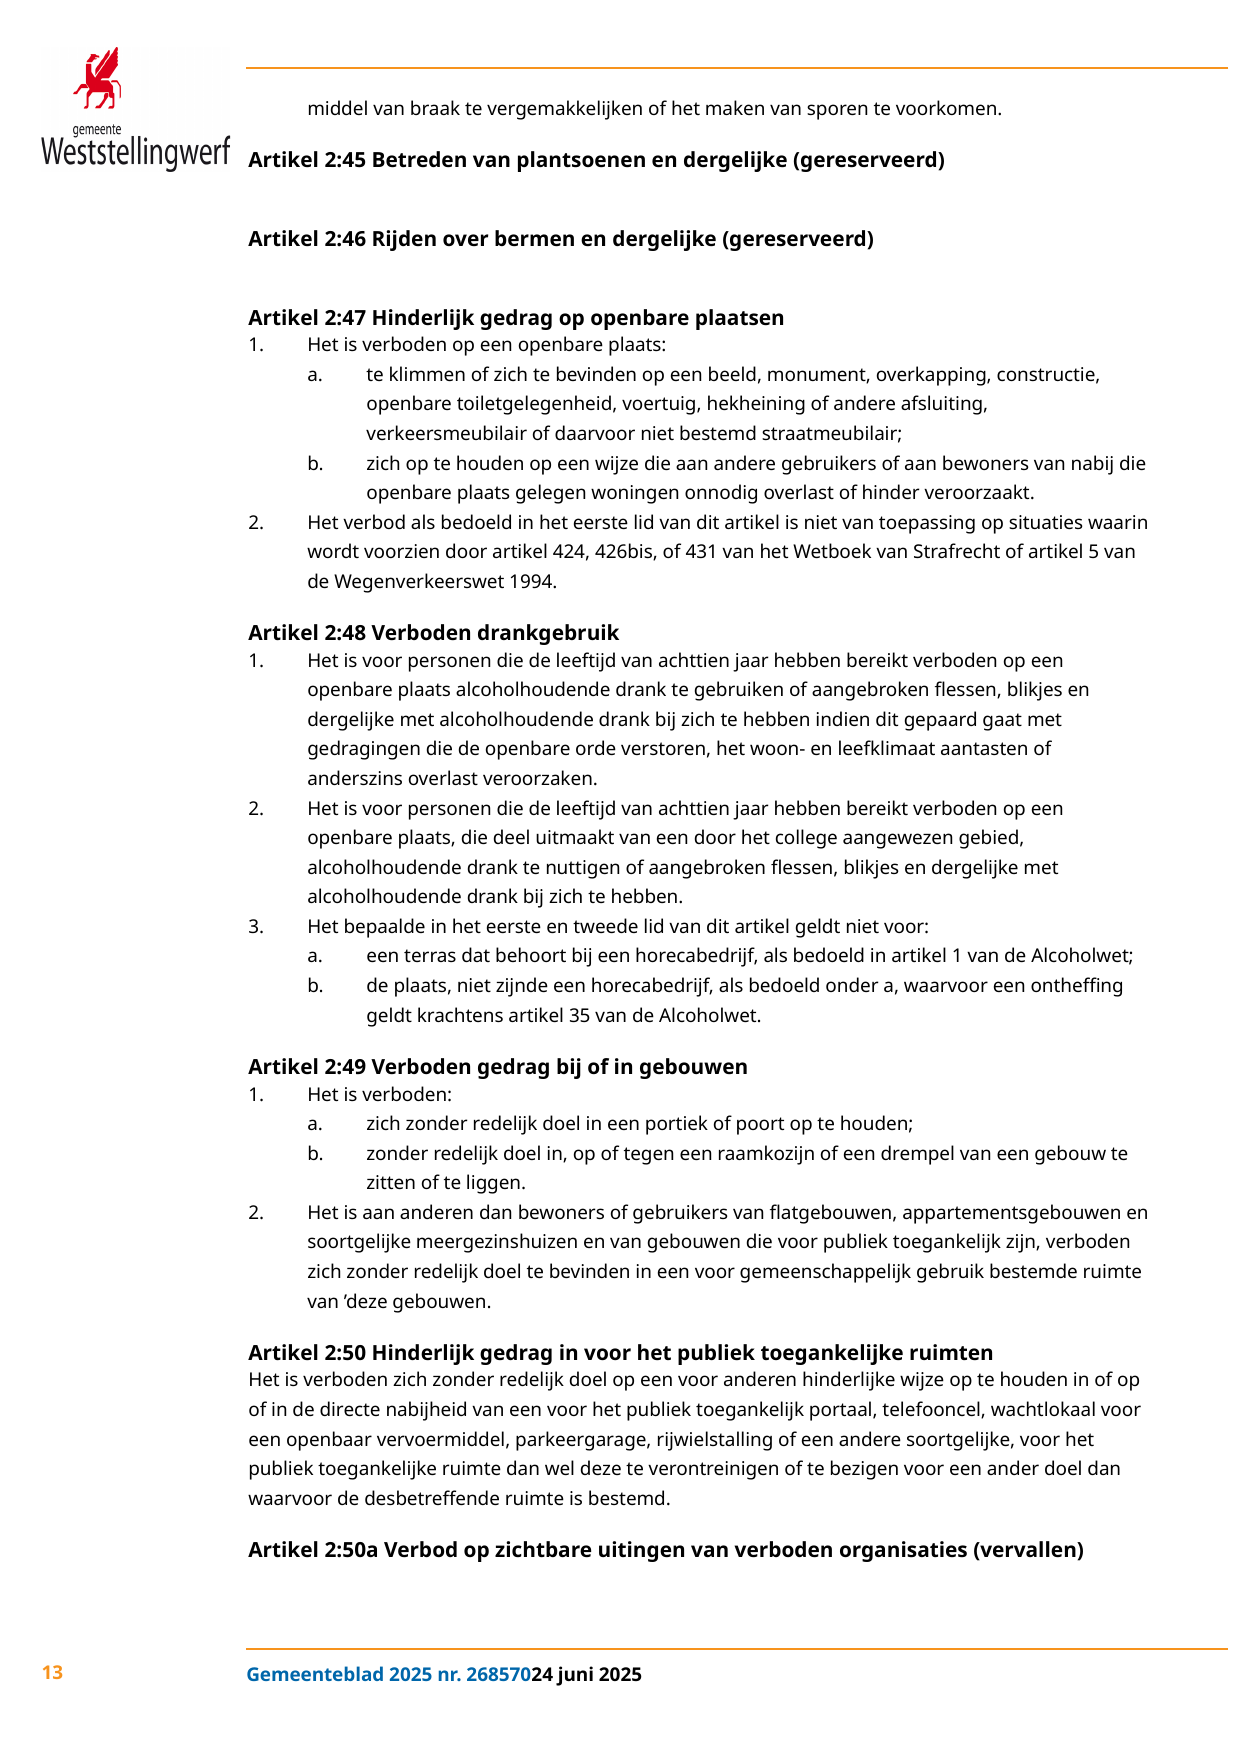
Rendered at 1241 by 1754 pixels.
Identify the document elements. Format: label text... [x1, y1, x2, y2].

list de plaats, niet zijnde een horecabedrijf, als bedoeld onder a, waarvoor een ontheffing geldt krachtens artikel 35 van de Alcoholwet. [307, 972, 1152, 1028]
list Het is voor personen die de leeftijd van achttien jaar hebben bereikt verboden op een openbare plaats, die deel uitmaakt van een door het college aangewezen gebied, alcoholhoudende drank te nuttigen of aangebroken flessen, blikjes en dergelijke met alcoholhoudende drank bij zich te hebben. [248, 795, 1152, 909]
text Artikel 2:50 Hinderlijk gedrag in voor het publiek toegankelijke ruimten [248, 1338, 1152, 1367]
list Het bepaalde in het eerste en tweede lid van dit artikel geldt niet voor: [248, 913, 1152, 939]
list Het is aan anderen dan bewoners of gebruikers van flatgebouwen, appartementsgebouwen en soortgelijke meergezinshuizen en van gebouwen die voor publiek toegankelijk zijn, verboden zich zonder redelijk doel te bevinden in een voor gemeenschappelijk gebruik bestemde ruimte van ’deze gebouwen. [248, 1199, 1152, 1313]
picture [41, 47, 231, 172]
list Het is verboden op een openbare plaats: [248, 331, 1152, 357]
text Artikel 2:45 Betreden van plantsoenen en dergelijke (gereserveerd) [248, 145, 1152, 174]
text Artikel 2:50a Verbod op zichtbare uitingen van verboden organisaties (vervallen) [248, 1535, 1152, 1564]
list Het is verboden: [248, 1081, 1152, 1106]
list Het is voor personen die de leeftijd van achttien jaar hebben bereikt verboden op een openbare plaats alcoholhoudende drank te gebruiken of aangebroken flessen, blikjes en dergelijke met alcoholhoudende drank bij zich te hebben indien dit gepaard gaat met gedragingen die de openbare orde verstoren, het woon- en leefklimaat aantasten of anderszins overlast veroorzaken. [248, 647, 1152, 791]
text Het is verboden zich zonder redelijk doel op een voor anderen hinderlijke wijze op te houden in of op of in de directe nabijheid van een voor het publiek toegankelijk portaal, telefooncel, wachtlokaal voor een openbaar vervoermiddel, parkeergarage, rijwielstalling of een andere soortgelijke, voor het publiek toegankelijke ruimte dan wel deze te verontreinigen of te bezigen voor een ander doel dan waarvoor de desbetreffende ruimte is bestemd. [248, 1367, 1152, 1511]
list middel van braak te vergemakkelijken of het maken van sporen te voorkomen. [248, 95, 1152, 121]
text Artikel 2:49 Verboden gedrag bij of in gebouwen [248, 1052, 1152, 1081]
list zich op te houden op een wijze die aan andere gebruikers of aan bewoners van nabij die openbare plaats gelegen woningen onnodig overlast of hinder veroorzaakt. [307, 450, 1152, 505]
list zich zonder redelijk doel in een portiek of poort op te houden; [307, 1110, 1152, 1136]
list Het verbod als bedoeld in het eerste lid van dit artikel is niet van toepassing op situaties waarin wordt voorzien door artikel 424, 426bis, of 431 van het Wetboek van Strafrecht of artikel 5 van de Wegenverkeerswet 1994. [248, 509, 1152, 594]
list zonder redelijk doel in, op of tegen een raamkozijn of een drempel van een gebouw te zitten of te liggen. [307, 1140, 1152, 1195]
list te klimmen of zich te bevinden op een beeld, monument, overkapping, constructie, openbare toiletgelegenheid, voertuig, hekheining of andere afsluiting, verkeersmeubilair of daarvoor niet bestemd straatmeubilair; [307, 361, 1152, 446]
list een terras dat behoort bij een horecabedrijf, als bedoeld in artikel 1 van de Alcoholwet; [307, 943, 1152, 968]
text Artikel 2:47 Hinderlijk gedrag op openbare plaatsen [248, 303, 1152, 331]
text Artikel 2:48 Verboden drankgebruik [248, 618, 1152, 647]
text Artikel 2:46 Rijden over bermen en dergelijke (gereserveerd) [248, 224, 1152, 252]
